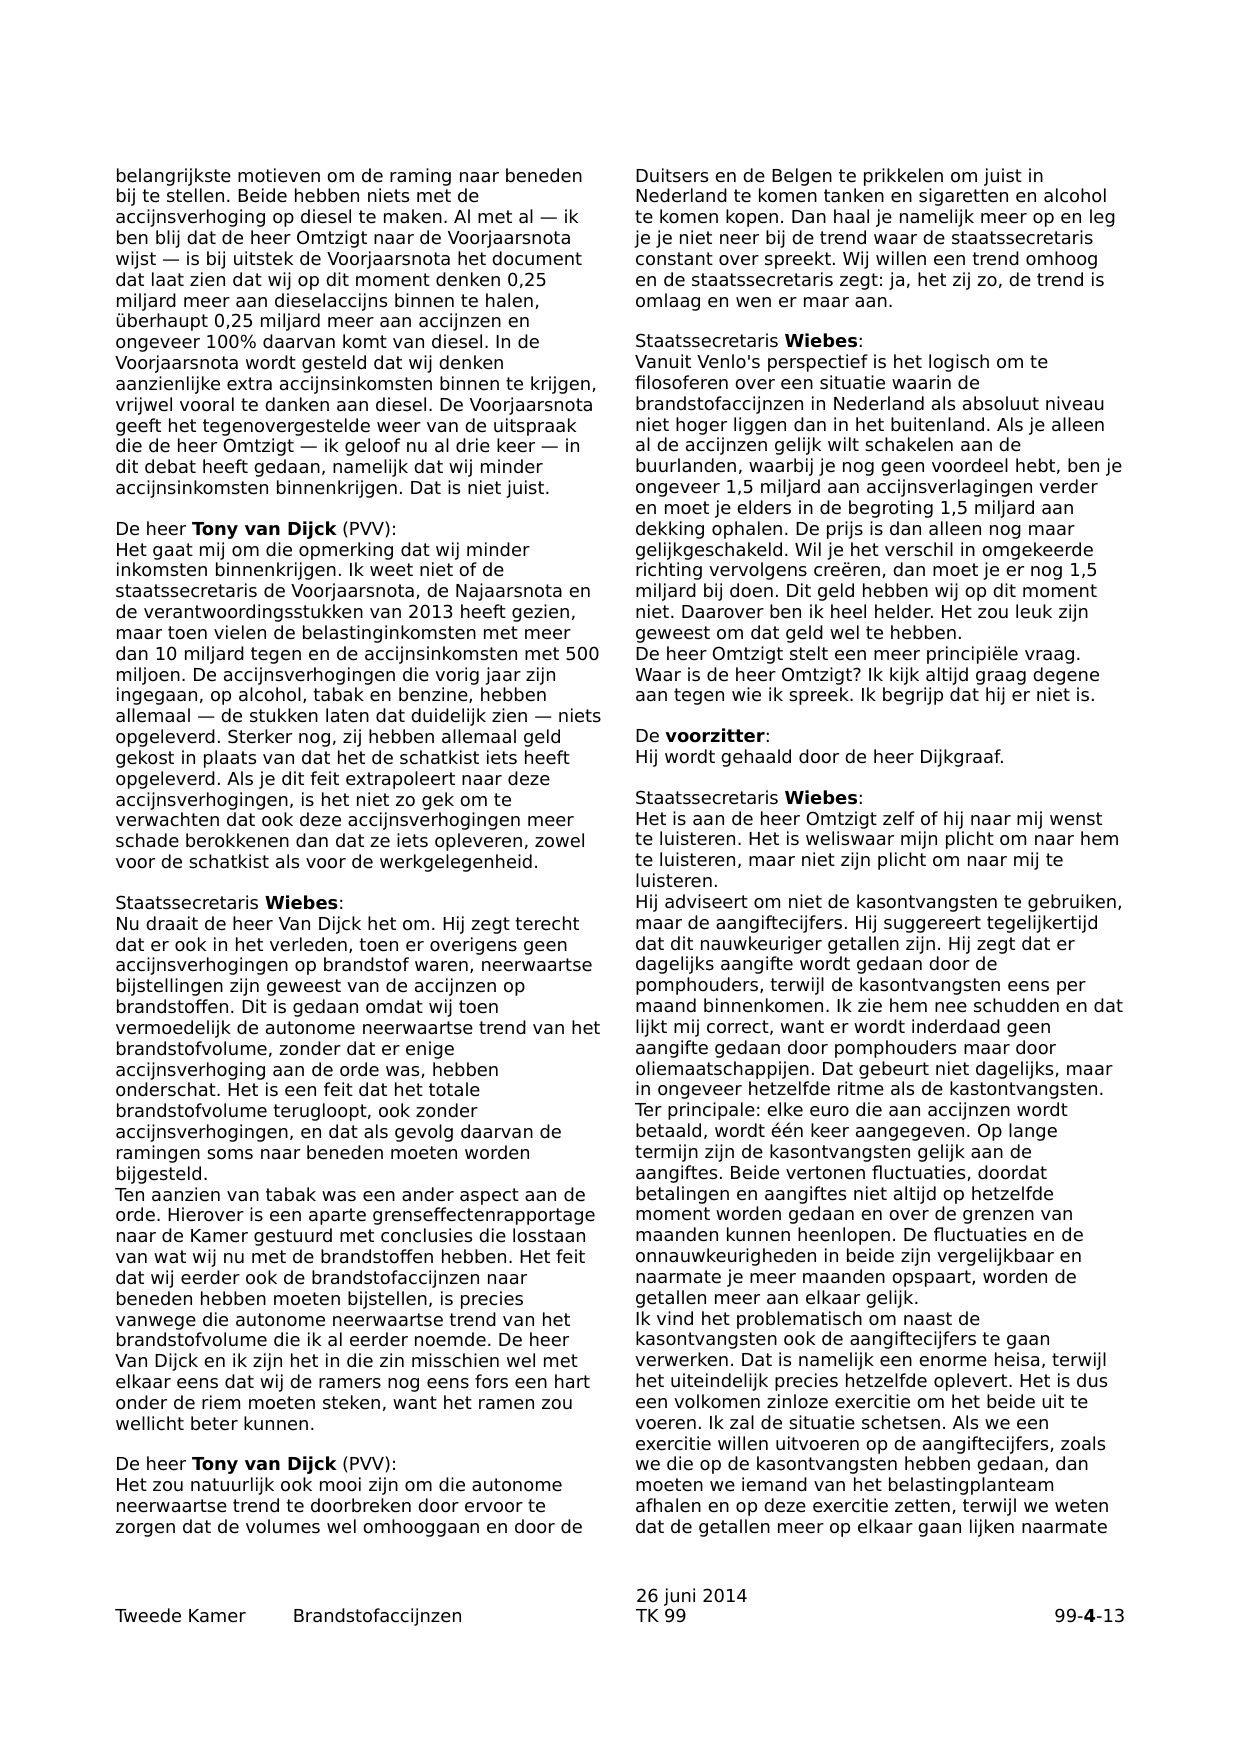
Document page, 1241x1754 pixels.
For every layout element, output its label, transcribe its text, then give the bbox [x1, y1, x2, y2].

text Ter principale: elke euro die aan accijnzen wordt betaald, wordt één keer aangegeven. Op lange termijn zijn de kasontvangsten gelijk aan de aangiftes. Beide vertonen fluctuaties, doordat betalingen en aangiftes niet altijd op hetzelfde moment worden gedaan en over de grenzen van maanden kunnen heenlopen. De fluctuaties en de onnauwkeurigheden in beide zijn vergelijkbaar en naarmate je meer maanden opspaart, worden de getallen meer aan elkaar gelijk. [635, 1100, 1125, 1308]
text De voorzitter: [635, 726, 1125, 747]
text Staatssecretaris Wiebes: [635, 331, 1125, 352]
text Ik vind het problematisch om naast de kasontvangsten ook de aangiftecijfers te gaan verwerken. Dat is namelijk een enorme heisa, terwijl het uiteindelijk precies hetzelfde oplevert. Het is dus een volkomen zinloze exercitie om het beide uit te voeren. Ik zal de situatie schetsen. Als we een exercitie willen uitvoeren op de aangiftecijfers, zoals we die op de kasontvangsten hebben gedaan, dan moeten we iemand van het belastingplanteam afhalen en op deze exercitie zetten, terwijl we weten dat de getallen meer op elkaar gaan lijken naarmate [635, 1308, 1125, 1537]
text Staatssecretaris Wiebes: [115, 893, 605, 913]
text Staatssecretaris Wiebes: [635, 788, 1125, 808]
text Vanuit Venlo's perspectief is het logisch om te filosoferen over een situatie waarin de brandstofaccijnzen in Nederland als absoluut niveau niet hoger liggen dan in het buitenland. Als je alleen al de accijnzen gelijk wilt schakelen aan de buurlanden, waarbij je nog geen voordeel hebt, ben je ongeveer 1,5 miljard aan accijnsverlagingen verder en moet je elders in de begroting 1,5 miljard aan dekking ophalen. De prijs is dan alleen nog maar gelijkgeschakeld. Wil je het verschil in omgekeerde richting vervolgens creëren, dan moet je er nog 1,5 miljard bij doen. Dit geld hebben wij op dit moment niet. Daarover ben ik heel helder. Het zou leuk zijn geweest om dat geld wel te hebben. [635, 352, 1125, 643]
text Hij wordt gehaald door de heer Dijkgraaf. [635, 747, 1125, 768]
text belangrijkste motieven om de raming naar beneden bij te stellen. Beide hebben niets met de accijnsverhoging op diesel te maken. Al met al — ik ben blij dat de heer Omtzigt naar de Voorjaarsnota wijst — is bij uitstek de Voorjaarsnota het document dat laat zien dat wij op dit moment denken 0,25 miljard meer aan dieselaccijns binnen te halen, überhaupt 0,25 miljard meer aan accijnzen en ongeveer 100% daarvan komt van diesel. In de Voorjaarsnota wordt gesteld dat wij denken aanzienlijke extra accijnsinkomsten binnen te krijgen, vrijwel vooral te danken aan diesel. De Voorjaarsnota geeft het tegenovergestelde weer van de uitspraak die de heer Omtzigt — ik geloof nu al drie keer — in dit debat heeft gedaan, namelijk dat wij minder accijnsinkomsten binnenkrijgen. Dat is niet juist. [115, 165, 605, 499]
text De heer Tony van Dijck (PVV): [115, 519, 605, 539]
text Het gaat mij om die opmerking dat wij minder inkomsten binnenkrijgen. Ik weet niet of de staatssecretaris de Voorjaarsnota, de Najaarsnota en de verantwoordingsstukken van 2013 heeft gezien, maar toen vielen de belastinginkomsten met meer dan 10 miljard tegen en de accijnsinkomsten met 500 miljoen. De accijnsverhogingen die vorig jaar zijn ingegaan, op alcohol, tabak en benzine, hebben allemaal — de stukken laten dat duidelijk zien — niets opgeleverd. Sterker nog, zij hebben allemaal geld gekost in plaats van dat het de schatkist iets heeft opgeleverd. Als je dit feit extrapoleert naar deze accijnsverhogingen, is het niet zo gek om te verwachten dat ook deze accijnsverhogingen meer schade berokkenen dan dat ze iets opleveren, zowel voor de schatkist als voor de werkgelegenheid. [115, 539, 605, 873]
text Ten aanzien van tabak was een ander aspect aan de orde. Hierover is een aparte grenseffectenrapportage naar de Kamer gestuurd met conclusies die losstaan van wat wij nu met de brandstoffen hebben. Het feit dat wij eerder ook de brandstofaccijnzen naar beneden hebben moeten bijstellen, is precies vanwege die autonome neerwaartse trend van het brandstofvolume die ik al eerder noemde. De heer Van Dijck en ik zijn het in die zin misschien wel met elkaar eens dat wij de ramers nog eens fors een hart onder de riem moeten steken, want het ramen zou wellicht beter kunnen. [115, 1184, 605, 1434]
text Het zou natuurlijk ook mooi zijn om die autonome neerwaartse trend te doorbreken door ervoor te zorgen dat de volumes wel omhooggaan en door de [115, 1475, 605, 1537]
text Het is aan de heer Omtzigt zelf of hij naar mij wenst te luisteren. Het is weliswaar mijn plicht om naar hem te luisteren, maar niet zijn plicht om naar mij te luisteren. [635, 808, 1125, 892]
text De heer Omtzigt stelt een meer principiële vraag. Waar is de heer Omtzigt? Ik kijk altijd graag degene aan tegen wie ik spreek. Ik begrijp dat hij er niet is. [635, 643, 1125, 706]
text Hij adviseert om niet de kasontvangsten te gebruiken, maar de aangiftecijfers. Hij suggereert tegelijkertijd dat dit nauwkeuriger getallen zijn. Hij zegt dat er dagelijks aangifte wordt gedaan door de pomphouders, terwijl de kasontvangsten eens per maand binnenkomen. Ik zie hem nee schudden en dat lijkt mij correct, want er wordt inderdaad geen aangifte gedaan door pomphouders maar door oliemaatschappijen. Dat gebeurt niet dagelijks, maar in ongeveer hetzelfde ritme als de kastontvangsten. [635, 892, 1125, 1100]
text Nu draait de heer Van Dijck het om. Hij zegt terecht dat er ook in het verleden, toen er overigens geen accijnsverhogingen op brandstof waren, neerwaartse bijstellingen zijn geweest van de accijnzen op brandstoffen. Dit is gedaan omdat wij toen vermoedelijk de autonome neerwaartse trend van het brandstofvolume, zonder dat er enige accijnsverhoging aan de orde was, hebben onderschat. Het is een feit dat het totale brandstofvolume terugloopt, ook zonder accijnsverhogingen, en dat als gevolg daarvan de ramingen soms naar beneden moeten worden bijgesteld. [115, 913, 605, 1184]
text De heer Tony van Dijck (PVV): [115, 1454, 605, 1475]
text Duitsers en de Belgen te prikkelen om juist in Nederland te komen tanken en sigaretten en alcohol te komen kopen. Dan haal je namelijk meer op en leg je je niet neer bij de trend waar de staatssecretaris constant over spreekt. Wij willen een trend omhoog en de staatssecretaris zegt: ja, het zij zo, de trend is omlaag en wen er maar aan. [635, 165, 1125, 311]
